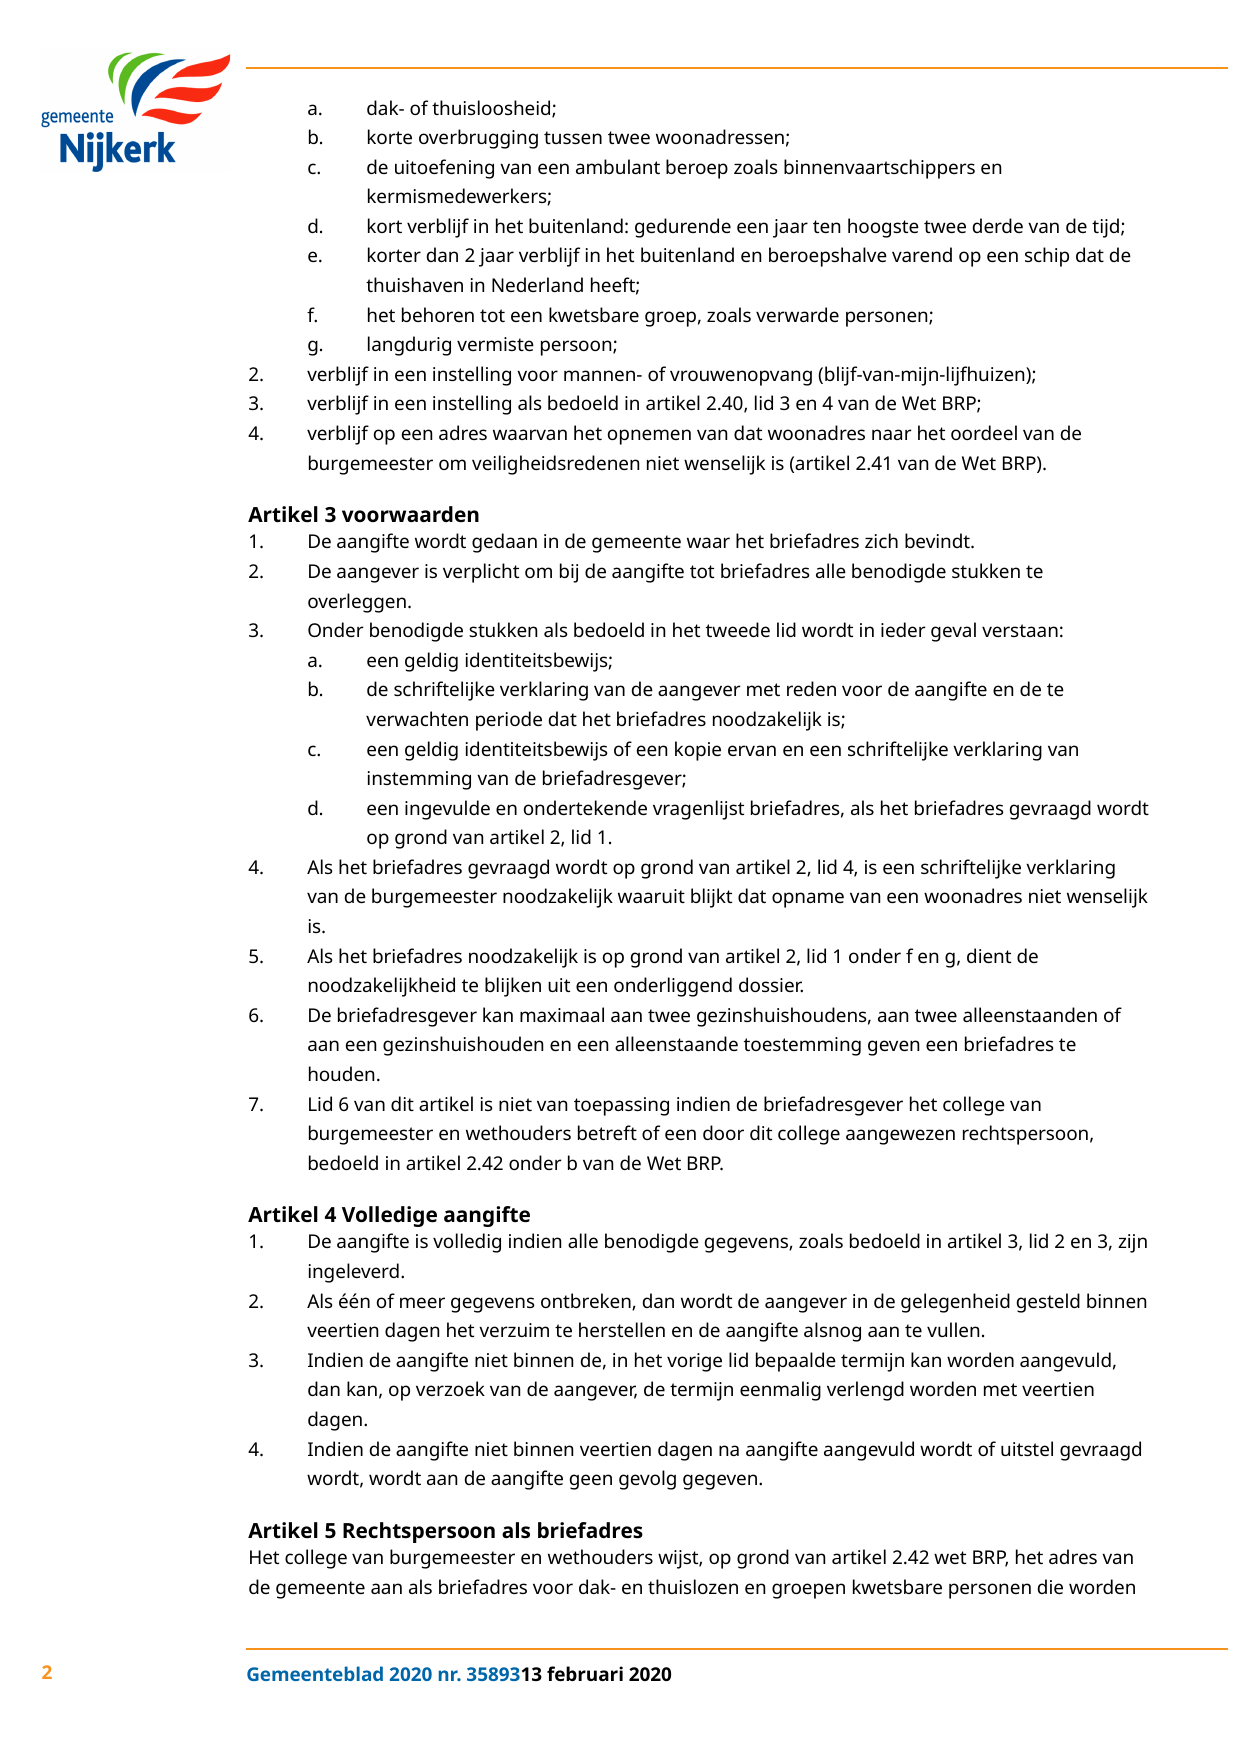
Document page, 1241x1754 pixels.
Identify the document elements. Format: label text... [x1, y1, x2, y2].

list Indien de aangifte niet binnen de, in het vorige lid bepaalde termijn kan worden aangevuld, dan kan, op verzoek van de aangever, de termijn eenmalig verlengd worden met veertien dagen. [248, 1347, 1152, 1432]
list Als één of meer gegevens ontbreken, dan wordt de aangever in de gelegenheid gesteld binnen veertien dagen het verzuim te herstellen en de aangifte alsnog aan te vullen. [248, 1288, 1152, 1343]
list het behoren tot een kwetsbare groep, zoals verwarde personen; [307, 302, 1152, 328]
list langdurig vermiste persoon; [307, 331, 1152, 357]
list verblijf in een instelling voor mannen- of vrouwenopvang (blijf-van-mijn-lijfhuizen); [248, 361, 1152, 387]
list De briefadresgever kan maximaal aan twee gezinshuishoudens, aan twee alleenstaanden of aan een gezinshuishouden en een alleenstaande toestemming geven een briefadres te houden. [248, 1002, 1152, 1087]
list een ingevulde en ondertekende vragenlijst briefadres, als het briefadres gevraagd wordt op grond van artikel 2, lid 1. [307, 795, 1152, 850]
list De aangever is verplicht om bij de aangifte tot briefadres alle benodigde stukken te overleggen. [248, 558, 1152, 613]
text Artikel 5 Rechtspersoon als briefadres [248, 1516, 1152, 1544]
list korte overbrugging tussen twee woonadressen; [307, 124, 1152, 150]
text Artikel 3 voorwaarden [248, 500, 1152, 529]
list korter dan 2 jaar verblijf in het buitenland en beroepshalve varend op een schip dat de thuishaven in Nederland heeft; [307, 243, 1152, 298]
list dak- of thuisloosheid; [307, 95, 1152, 121]
list verblijf in een instelling als bedoeld in artikel 2.40, lid 3 en 4 van de Wet BRP; [248, 391, 1152, 416]
list Indien de aangifte niet binnen veertien dagen na aangifte aangevuld wordt of uitstel gevraagd wordt, wordt aan de aangifte geen gevolg gegeven. [248, 1436, 1152, 1491]
text Artikel 4 Volledige aangifte [248, 1200, 1152, 1229]
text Het college van burgemeester en wethouders wijst, op grond van artikel 2.42 wet BRP, het adres van de gemeente aan als briefadres voor dak- en thuislozen en groepen kwetsbare personen die worden [248, 1544, 1152, 1599]
picture [41, 47, 231, 172]
list Als het briefadres gevraagd wordt op grond van artikel 2, lid 4, is een schriftelijke verklaring van de burgemeester noodzakelijk waaruit blijkt dat opname van een woonadres niet wenselijk is. [248, 854, 1152, 939]
list kort verblijf in het buitenland: gedurende een jaar ten hoogste twee derde van de tijd; [307, 213, 1152, 239]
list Onder benodigde stukken als bedoeld in het tweede lid wordt in ieder geval verstaan: [248, 617, 1152, 643]
list verblijf op een adres waarvan het opnemen van dat woonadres naar het oordeel van de burgemeester om veiligheidsredenen niet wenselijk is (artikel 2.41 van de Wet BRP). [248, 420, 1152, 476]
list De aangifte is volledig indien alle benodigde gegevens, zoals bedoeld in artikel 3, lid 2 en 3, zijn ingeleverd. [248, 1229, 1152, 1284]
list de schriftelijke verklaring van de aangever met reden voor de aangifte en de te verwachten periode dat het briefadres noodzakelijk is; [307, 677, 1152, 732]
list de uitoefening van een ambulant beroep zoals binnenvaartschippers en kermismedewerkers; [307, 154, 1152, 209]
list Lid 6 van dit artikel is niet van toepassing indien de briefadresgever het college van burgemeester en wethouders betreft of een door dit college aangewezen rechtspersoon, bedoeld in artikel 2.42 onder b van de Wet BRP. [248, 1091, 1152, 1176]
list een geldig identiteitsbewijs; [307, 647, 1152, 673]
list een geldig identiteitsbewijs of een kopie ervan en een schriftelijke verklaring van instemming van de briefadresgever; [307, 736, 1152, 791]
list Als het briefadres noodzakelijk is op grond van artikel 2, lid 1 onder f en g, dient de noodzakelijkheid te blijken uit een onderliggend dossier. [248, 943, 1152, 998]
list De aangifte wordt gedaan in de gemeente waar het briefadres zich bevindt. [248, 529, 1152, 554]
